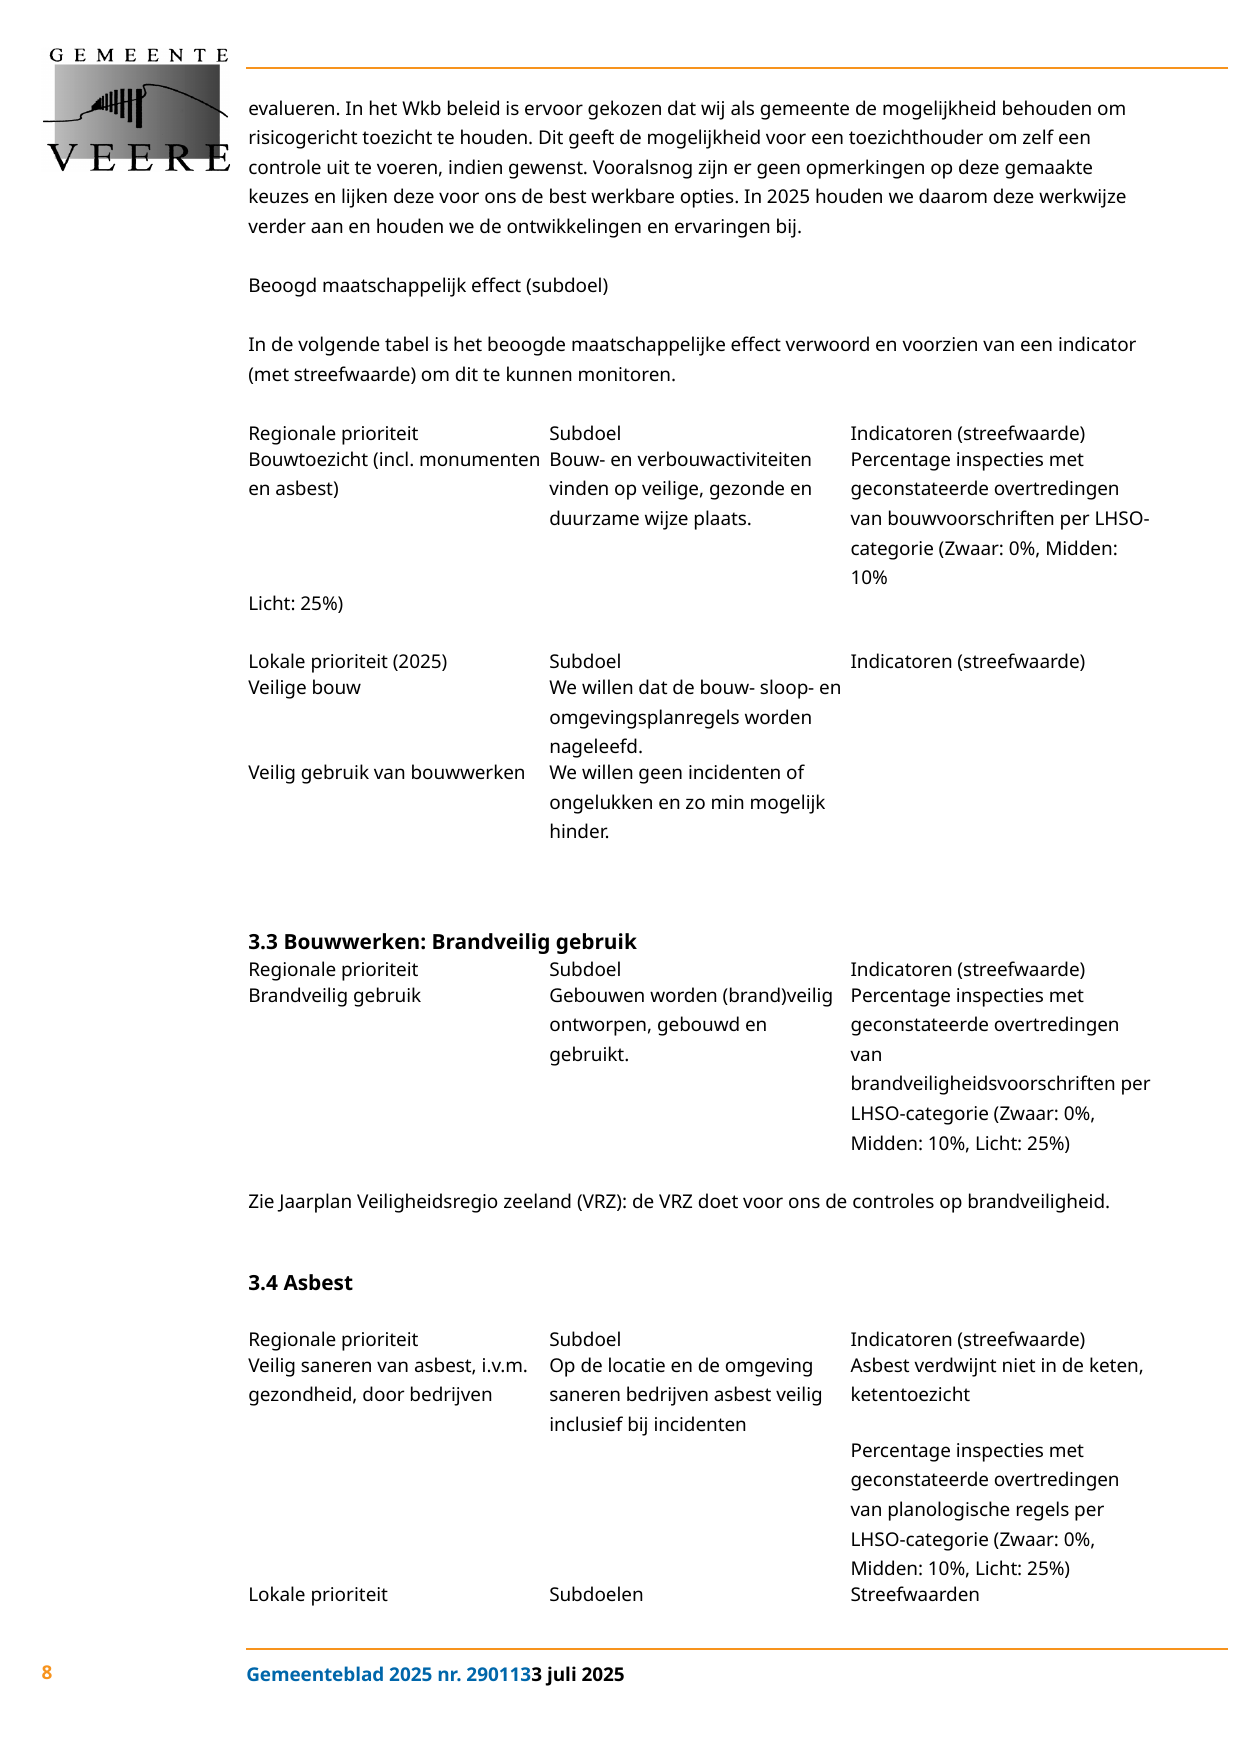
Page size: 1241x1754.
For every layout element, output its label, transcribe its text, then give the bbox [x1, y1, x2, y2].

table_cell [850, 675, 1152, 759]
picture [41, 47, 231, 172]
table_header Subdoel [549, 420, 850, 446]
table_cell Asbest verdwijnt niet in de keten, ketentoezicht [850, 1352, 1152, 1437]
table_cell Percentage inspecties met geconstateerde overtredingen van planologische regels per LHSO-categorie (Zwaar: 0%, Midden: 10%, Licht: 25%) [850, 1437, 1152, 1581]
text evalueren. In het Wkb beleid is ervoor gekozen dat wij als gemeente de mogelijkheid behouden om risicogericht toezicht te houden. Dit geeft de mogelijkheid voor een toezichthouder om zelf een controle uit te voeren, indien gewenst. Vooralsnog zijn er geen opmerkingen op deze gemaakte keuzes en lijken deze voor ons de best werkbare opties. In 2025 houden we daarom deze werkwijze verder aan en houden we de ontwikkelingen en ervaringen bij. [248, 95, 1152, 239]
table_header Indicatoren (streefwaarde) [850, 649, 1152, 674]
text In de volgende tabel is het beoogde maatschappelijke effect verwoord en voorzien van een indicator (met streefwaarde) om dit te kunnen monitoren. [248, 331, 1152, 387]
table_cell Percentage inspecties met geconstateerde overtredingen van brandveiligheidsvoorschriften per LHSO-categorie (Zwaar: 0%, Midden: 10%, Licht: 25%) [850, 982, 1152, 1155]
table_header Indicatoren (streefwaarde) [850, 956, 1152, 982]
table_cell Veilig gebruik van bouwwerken [248, 759, 549, 844]
table_header Subdoel [549, 649, 850, 674]
table_cell Gebouwen worden (brand)veilig ontworpen, gebouwd en gebruikt. [549, 982, 850, 1155]
table_cell We willen dat de bouw- sloop- en omgevingsplanregels worden nageleefd. [549, 675, 850, 759]
table_header Indicatoren (streefwaarde) [850, 420, 1152, 446]
text 3.4 Asbest [248, 1268, 1152, 1297]
text Beoogd maatschappelijk effect (subdoel) [248, 272, 1152, 298]
table_cell [549, 1437, 850, 1581]
table_cell Bouw- en verbouwactiviteiten vinden op veilige, gezonde en duurzame wijze plaats. [549, 446, 850, 590]
table_cell Lokale prioriteit [248, 1581, 549, 1607]
table_header Regionale prioriteit [248, 1326, 549, 1352]
table_cell [850, 759, 1152, 844]
table_cell Veilige bouw [248, 675, 549, 759]
table_cell Brandveilig gebruik [248, 982, 549, 1155]
table_header Indicatoren (streefwaarde) [850, 1326, 1152, 1352]
table_cell Licht: 25%) [248, 590, 549, 616]
table_header Subdoel [549, 956, 850, 982]
table_cell Veilig saneren van asbest, i.v.m. gezondheid, door bedrijven [248, 1352, 549, 1437]
table_header Subdoel [549, 1326, 850, 1352]
table_cell Streefwaarden [850, 1581, 1152, 1607]
table_header Regionale prioriteit [248, 420, 549, 446]
text Zie Jaarplan Veiligheidsregio zeeland (VRZ): de VRZ doet voor ons de controles op brandveiligheid. [248, 1188, 1152, 1214]
text 3.3 Bouwwerken: Brandveilig gebruik [248, 927, 1152, 956]
table_cell Percentage inspecties met geconstateerde overtredingen van bouwvoorschriften per LHSO-categorie (Zwaar: 0%, Midden: 10% [850, 446, 1152, 590]
table_cell Op de locatie en de omgeving saneren bedrijven asbest veilig inclusief bij incidenten [549, 1352, 850, 1437]
table_cell [850, 590, 1152, 616]
table_cell [549, 590, 850, 616]
table_header Lokale prioriteit (2025) [248, 649, 549, 674]
table_cell Subdoelen [549, 1581, 850, 1607]
table_cell [248, 1437, 549, 1581]
table_cell We willen geen incidenten of ongelukken en zo min mogelijk hinder. [549, 759, 850, 844]
table_cell Bouwtoezicht (incl. monumenten en asbest) [248, 446, 549, 590]
table_header Regionale prioriteit [248, 956, 549, 982]
